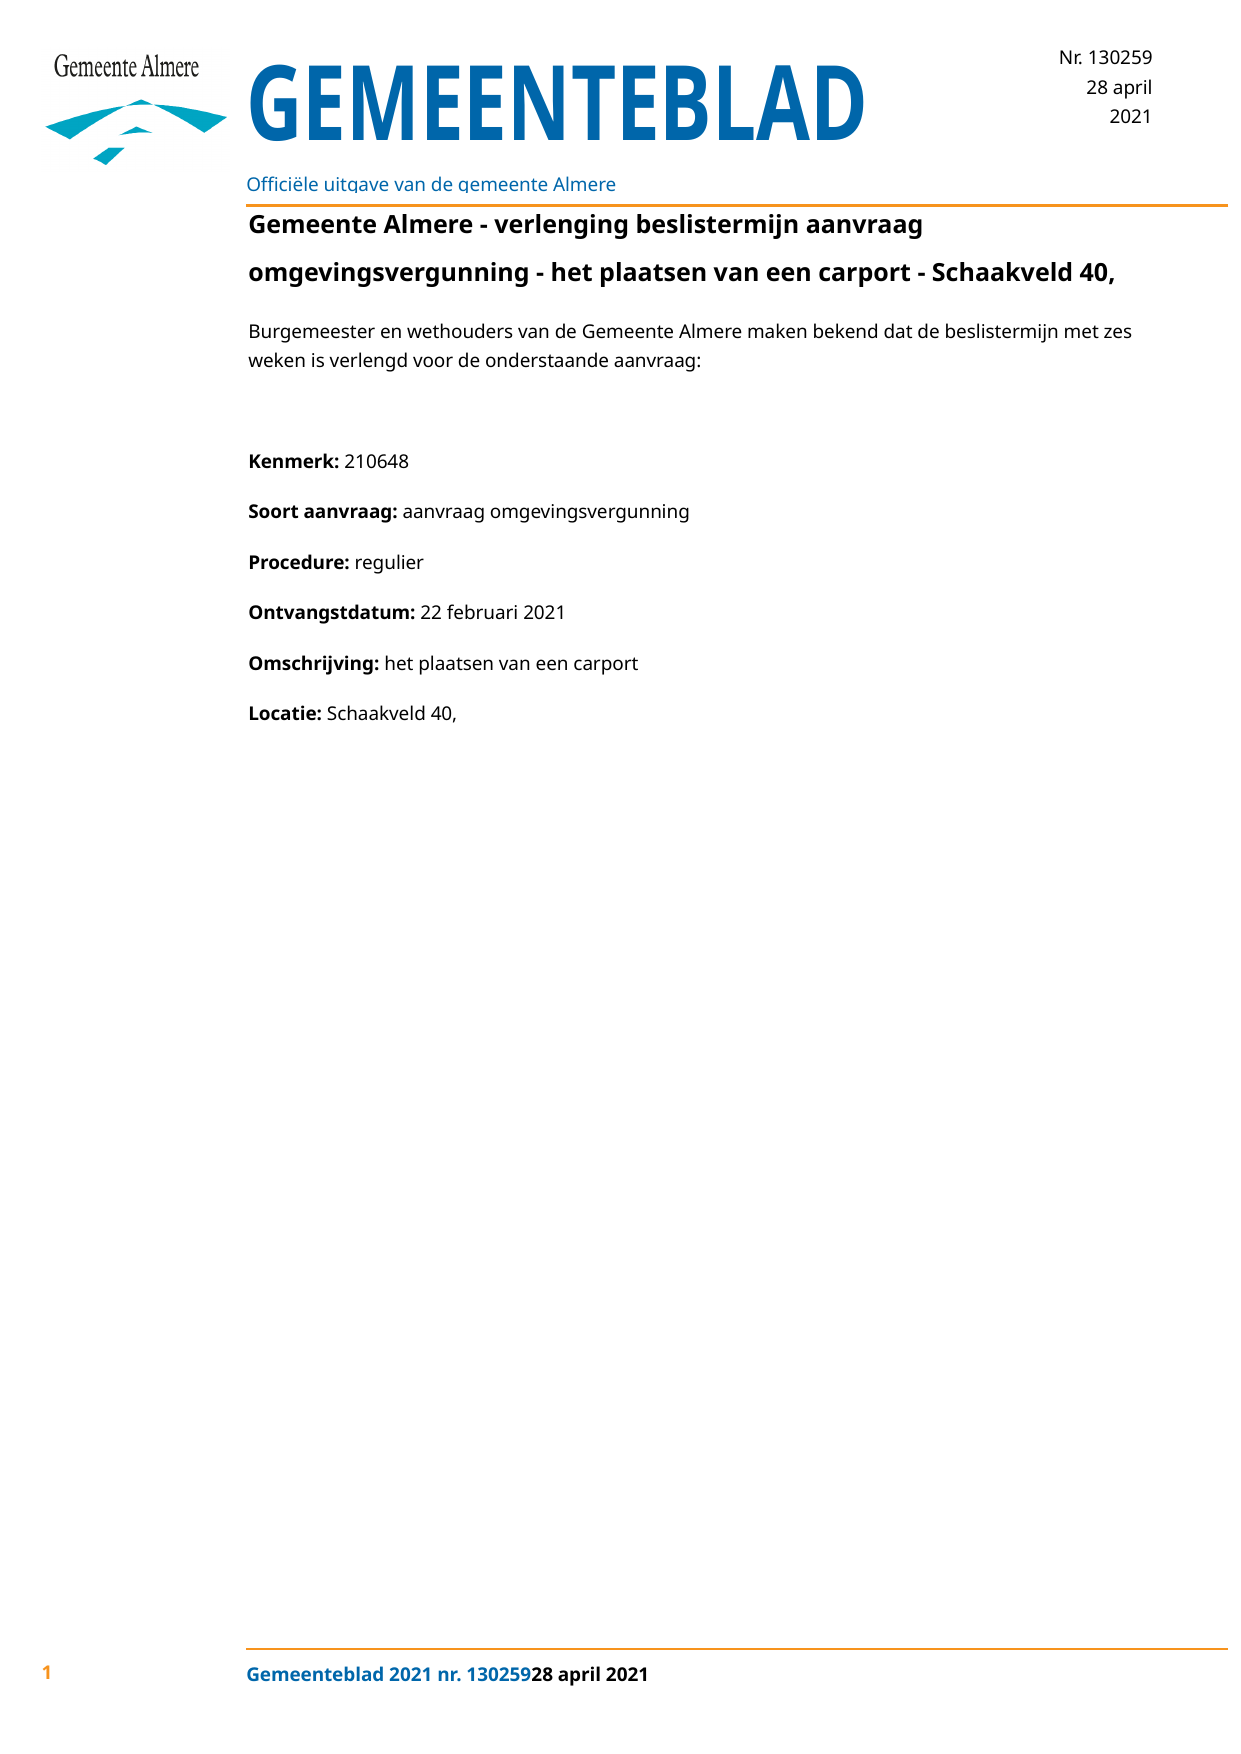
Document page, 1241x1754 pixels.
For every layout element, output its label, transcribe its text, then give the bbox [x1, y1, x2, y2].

text Omschrijving: het plaatsen van een carport [248, 650, 1152, 676]
text Ontvangstdatum: 22 februari 2021 [248, 599, 1152, 625]
text Kenmerk: 210648 [248, 448, 1152, 474]
text Gemeente Almere - verlenging beslistermijn aanvraag omgevingsvergunning - het plaatsen van een carport - Schaakveld 40, [248, 207, 1152, 288]
text Burgemeester en wethouders van de Gemeente Almere maken bekend dat de beslistermijn met zes weken is verlengd voor de onderstaande aanvraag: [248, 318, 1152, 373]
picture [41, 47, 231, 172]
text Locatie: Schaakveld 40, [248, 700, 1152, 726]
text Procedure: regulier [248, 549, 1152, 575]
text Soort aanvraag: aanvraag omgevingsvergunning [248, 499, 1152, 524]
